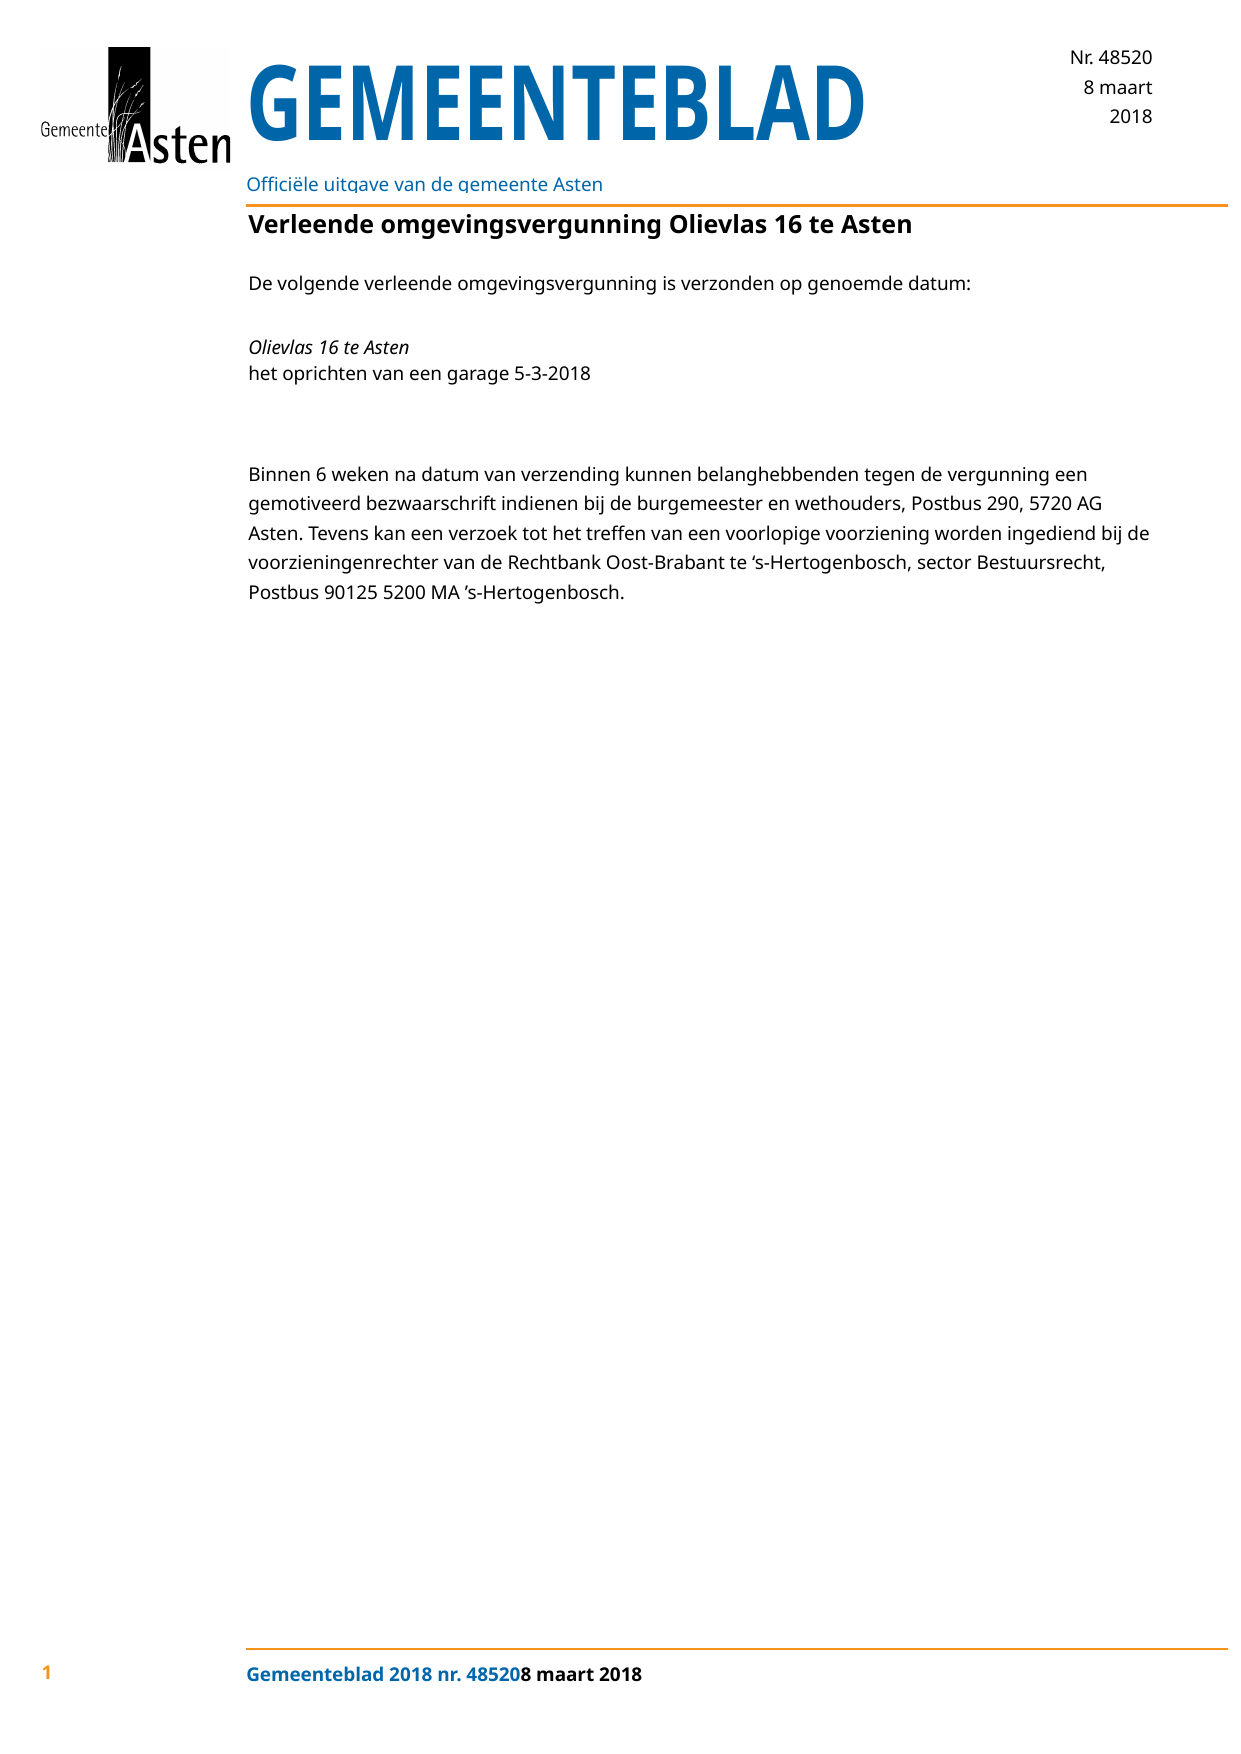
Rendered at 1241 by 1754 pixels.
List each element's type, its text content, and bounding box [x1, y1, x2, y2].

text Verleende omgevingsvergunning Olievlas 16 te Asten [248, 207, 1152, 241]
text het oprichten van een garage 5-3-2018 [248, 360, 1152, 386]
text Olievlas 16 te Asten [248, 334, 1152, 360]
text Binnen 6 weken na datum van verzending kunnen belanghebbenden tegen de vergunning een gemotiveerd bezwaarschrift indienen bij de burgemeester en wethouders, Postbus 290, 5720 AG Asten. Tevens kan een verzoek tot het treffen van een voorlopige voorziening worden ingediend bij de voorzieningenrechter van de Rechtbank Oost-Brabant te ‘s-Hertogenbosch, sector Bestuursrecht, Postbus 90125 5200 MA ’s-Hertogenbosch. [248, 461, 1152, 605]
text De volgende verleende omgevingsvergunning is verzonden op genoemde datum: [248, 270, 1152, 296]
picture [41, 47, 231, 172]
